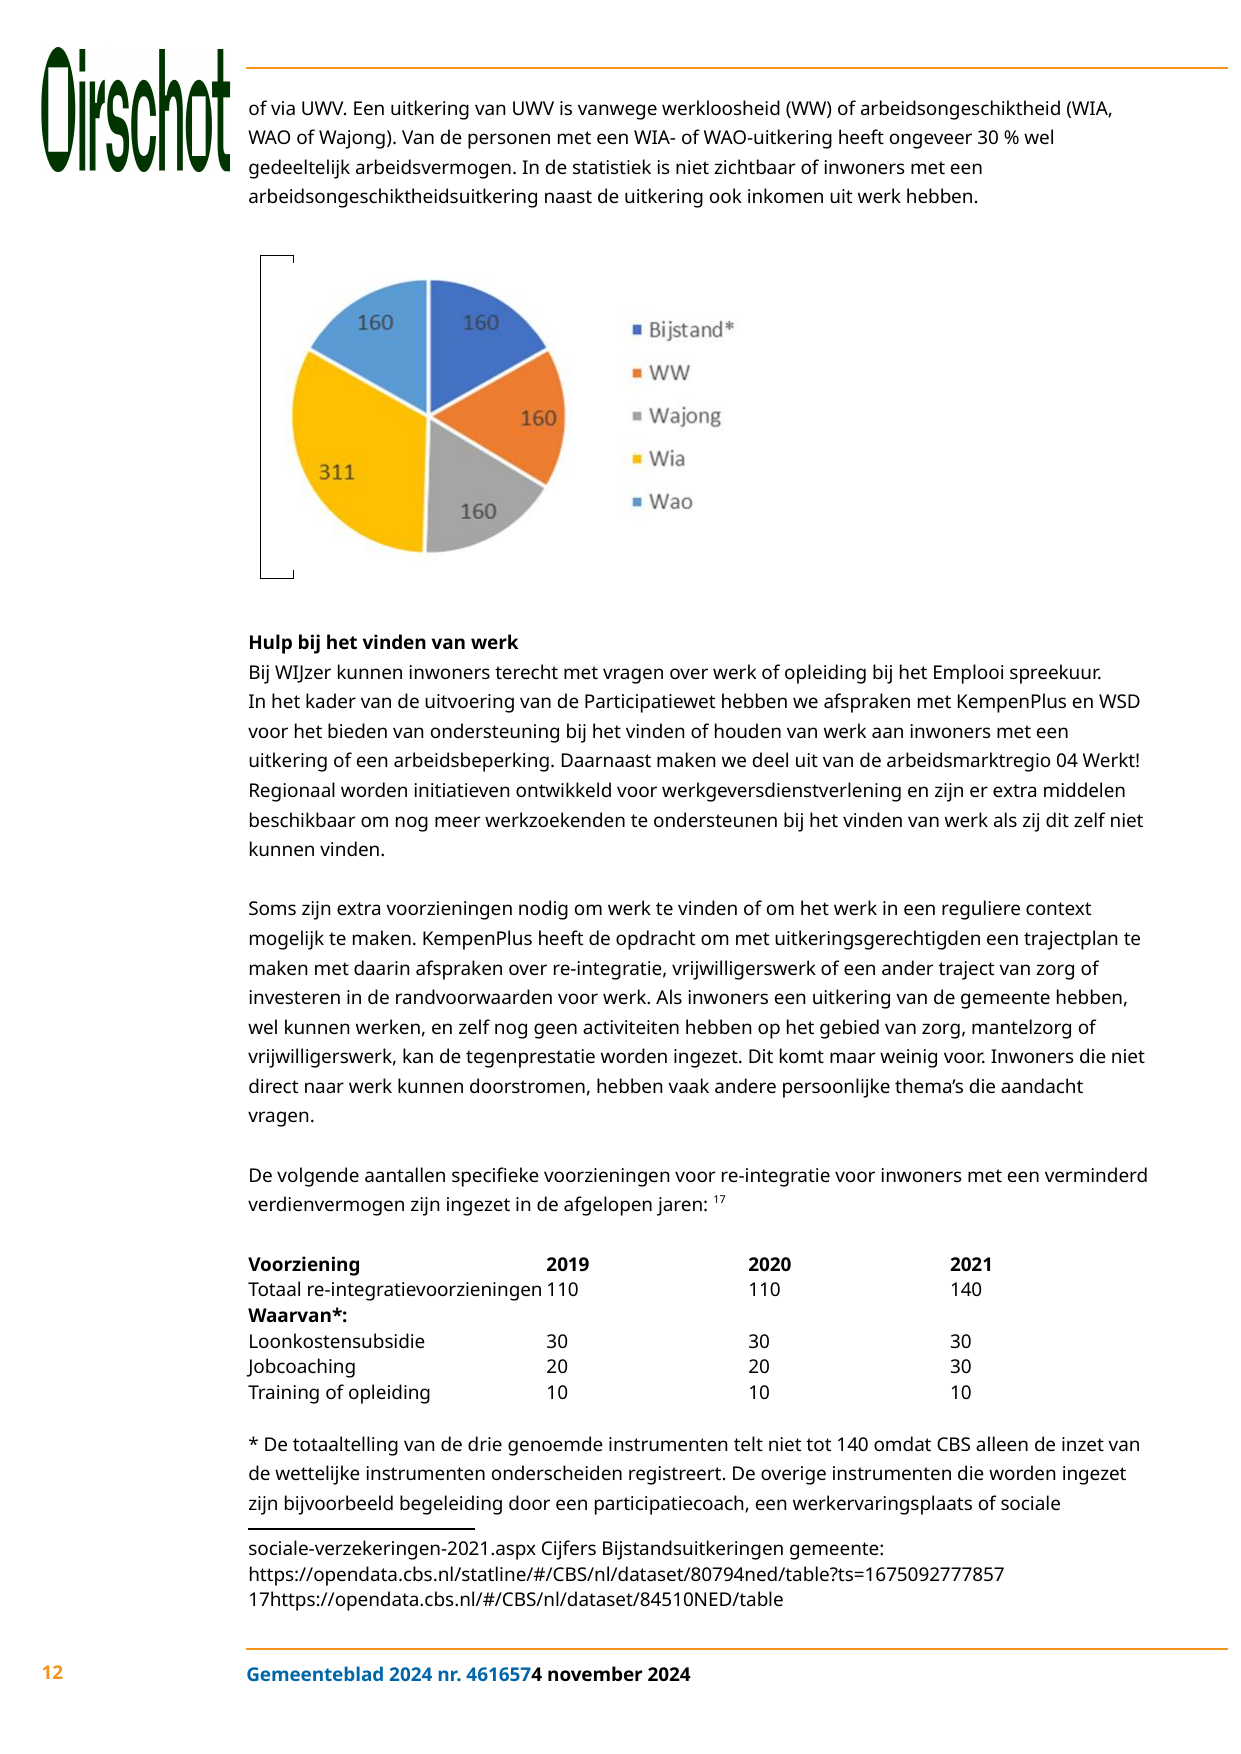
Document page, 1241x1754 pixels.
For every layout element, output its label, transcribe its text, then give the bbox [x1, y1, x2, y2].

table_cell 20 [546, 1354, 748, 1379]
picture [268, 263, 742, 570]
text In het kader van de uitvoering van de Participatiewet hebben we afspraken met KempenPlus en WSD voor het bieden van ondersteuning bij het vinden of houden van werk aan inwoners met een uitkering of een arbeidsbeperking. Daarnaast maken we deel uit van de arbeidsmarktregio 04 Werkt! Regionaal worden initiatieven ontwikkeld voor werkgeversdienstverlening en zijn er extra middelen beschikbaar om nog meer werkzoekenden te ondersteunen bij het vinden van werk als zij dit zelf niet kunnen vinden. [248, 688, 1152, 862]
text of via UWV. Een uitkering van UWV is vanwege werkloosheid (WW) of arbeidsongeschiktheid (WIA, WAO of Wajong). Van de personen met een WIA- of WAO-uitkering heeft ongeveer 30 % wel gedeeltelijk arbeidsvermogen. In de statistiek is niet zichtbaar of inwoners met een arbeidsongeschiktheidsuitkering naast de uitkering ook inkomen uit werk hebben. [248, 95, 1152, 209]
table_cell 10 [950, 1379, 1152, 1405]
table_cell 30 [748, 1328, 950, 1354]
table_cell [546, 1302, 748, 1328]
text https://opendata.cbs.nl/#/CBS/nl/dataset/84510NED/table [248, 1586, 1152, 1612]
table_header Voorziening [248, 1251, 546, 1276]
table_cell [748, 1405, 950, 1431]
table_header 2019 [546, 1251, 748, 1276]
text Soms zijn extra voorzieningen nodig om werk te vinden of om het werk in een reguliere context mogelijk te maken. KempenPlus heeft de opdracht om met uitkeringsgerechtigden een trajectplan te maken met daarin afspraken over re-integratie, vrijwilligerswerk of een ander traject van zorg of investeren in de randvoorwaarden voor werk. Als inwoners een uitkering van de gemeente hebben, wel kunnen werken, en zelf nog geen activiteiten hebben op het gebied van zorg, mantelzorg of vrijwilligerswerk, kan de tegenprestatie worden ingezet. Dit komt maar weinig voor. Inwoners die niet direct naar werk kunnen doorstromen, hebben vaak andere persoonlijke thema’s die aandacht vragen. [248, 896, 1152, 1128]
table_cell 30 [546, 1328, 748, 1354]
table_cell 110 [546, 1276, 748, 1302]
table_cell 30 [950, 1354, 1152, 1379]
table_cell 10 [546, 1379, 748, 1405]
table_cell [748, 1302, 950, 1328]
table_header 2020 [748, 1251, 950, 1276]
text De volgende aantallen specifieke voorzieningen voor re-integratie voor inwoners met een verminderd verdienvermogen zijn ingezet in de afgelopen jaren: [248, 1162, 1152, 1217]
text sociale-verzekeringen-2021.aspx Cijfers Bijstandsuitkeringen gemeente: https://opendata.cbs.nl/statline/#/CBS/nl/dataset/80794ned/table?ts=1675092777857 [248, 1535, 1152, 1586]
text Bij WIJzer kunnen inwoners terecht met vragen over werk of opleiding bij het Emplooi spreekuur. [248, 659, 1152, 685]
picture [41, 47, 231, 172]
table_cell Totaal re-integratievoorzieningen [248, 1276, 546, 1302]
table_cell 140 [950, 1276, 1152, 1302]
table_cell [546, 1405, 748, 1431]
table_cell 20 [748, 1354, 950, 1379]
table_cell Training of opleiding [248, 1379, 546, 1405]
table_cell * De totaaltelling van de drie genoemde instrumenten telt niet tot 140 omdat CBS alleen de inzet van de wettelijke instrumenten onderscheiden registreert. De overige instrumenten die worden ingezet zijn bijvoorbeeld begeleiding door een participatiecoach, een werkervaringsplaats of sociale [248, 1431, 1152, 1516]
table_cell Waarvan*: [248, 1302, 546, 1328]
table_cell [950, 1405, 1152, 1431]
table_cell [248, 1405, 546, 1431]
text Hulp bij het vinden van werk [248, 629, 1152, 655]
table_cell Jobcoaching [248, 1354, 546, 1379]
table_cell [950, 1302, 1152, 1328]
table_cell 10 [748, 1379, 950, 1405]
table_cell Loonkostensubsidie [248, 1328, 546, 1354]
table_header 2021 [950, 1251, 1152, 1276]
table_cell 110 [748, 1276, 950, 1302]
table_cell 30 [950, 1328, 1152, 1354]
